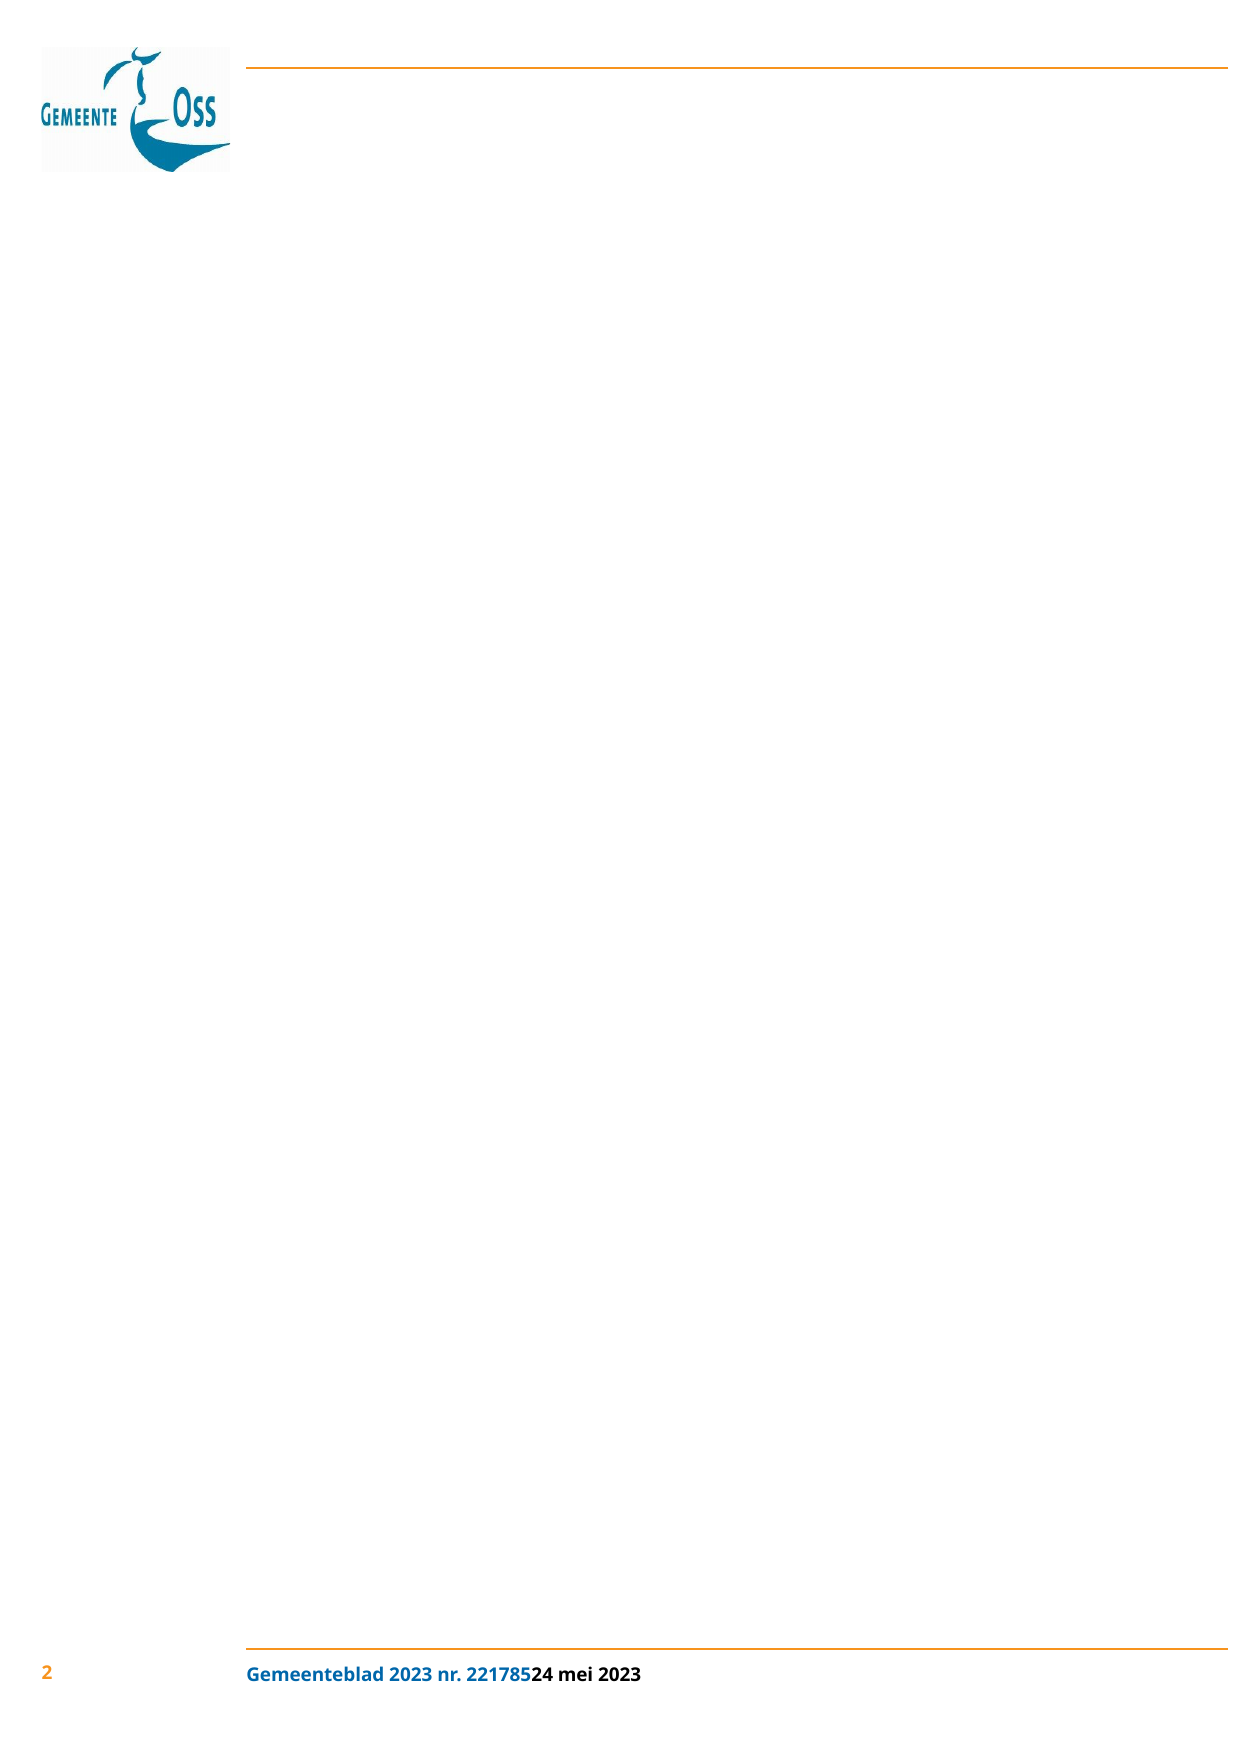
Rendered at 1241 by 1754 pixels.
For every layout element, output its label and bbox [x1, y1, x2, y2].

picture [41, 47, 231, 172]
